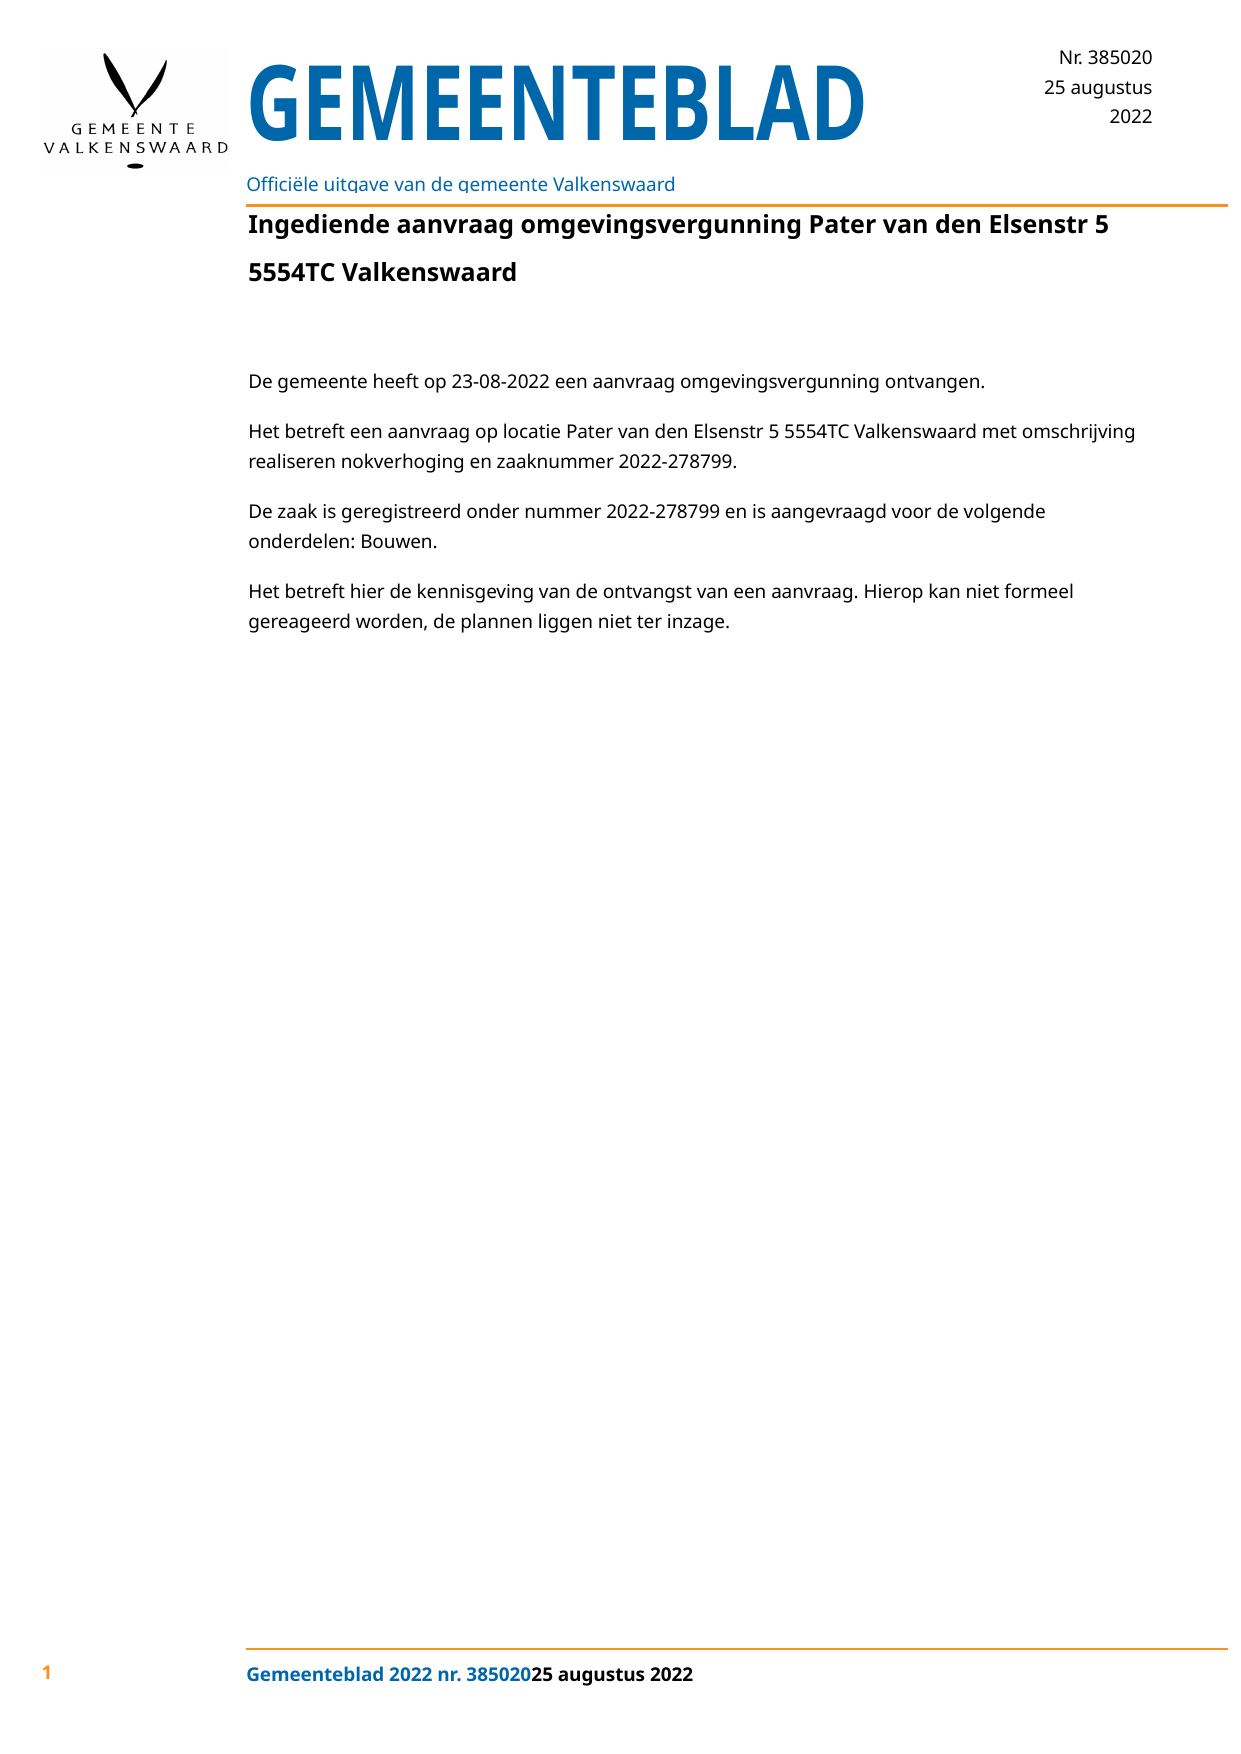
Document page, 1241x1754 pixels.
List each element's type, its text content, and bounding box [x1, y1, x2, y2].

text De gemeente heeft op 23-08-2022 een aanvraag omgevingsvergunning ontvangen. [248, 368, 1152, 394]
text De zaak is geregistreerd onder nummer 2022-278799 en is aangevraagd voor de volgende onderdelen: Bouwen. [248, 499, 1152, 554]
text Het betreft hier de kennisgeving van de ontvangst van een aanvraag. Hierop kan niet formeel gereageerd worden, de plannen liggen niet ter inzage. [248, 579, 1152, 634]
picture [41, 47, 231, 172]
text Het betreft een aanvraag op locatie Pater van den Elsenstr 5 5554TC Valkenswaard met omschrijving realiseren nokverhoging en zaaknummer 2022-278799. [248, 419, 1152, 474]
text Ingediende aanvraag omgevingsvergunning Pater van den Elsenstr 5 5554TC Valkenswaard [248, 207, 1152, 288]
